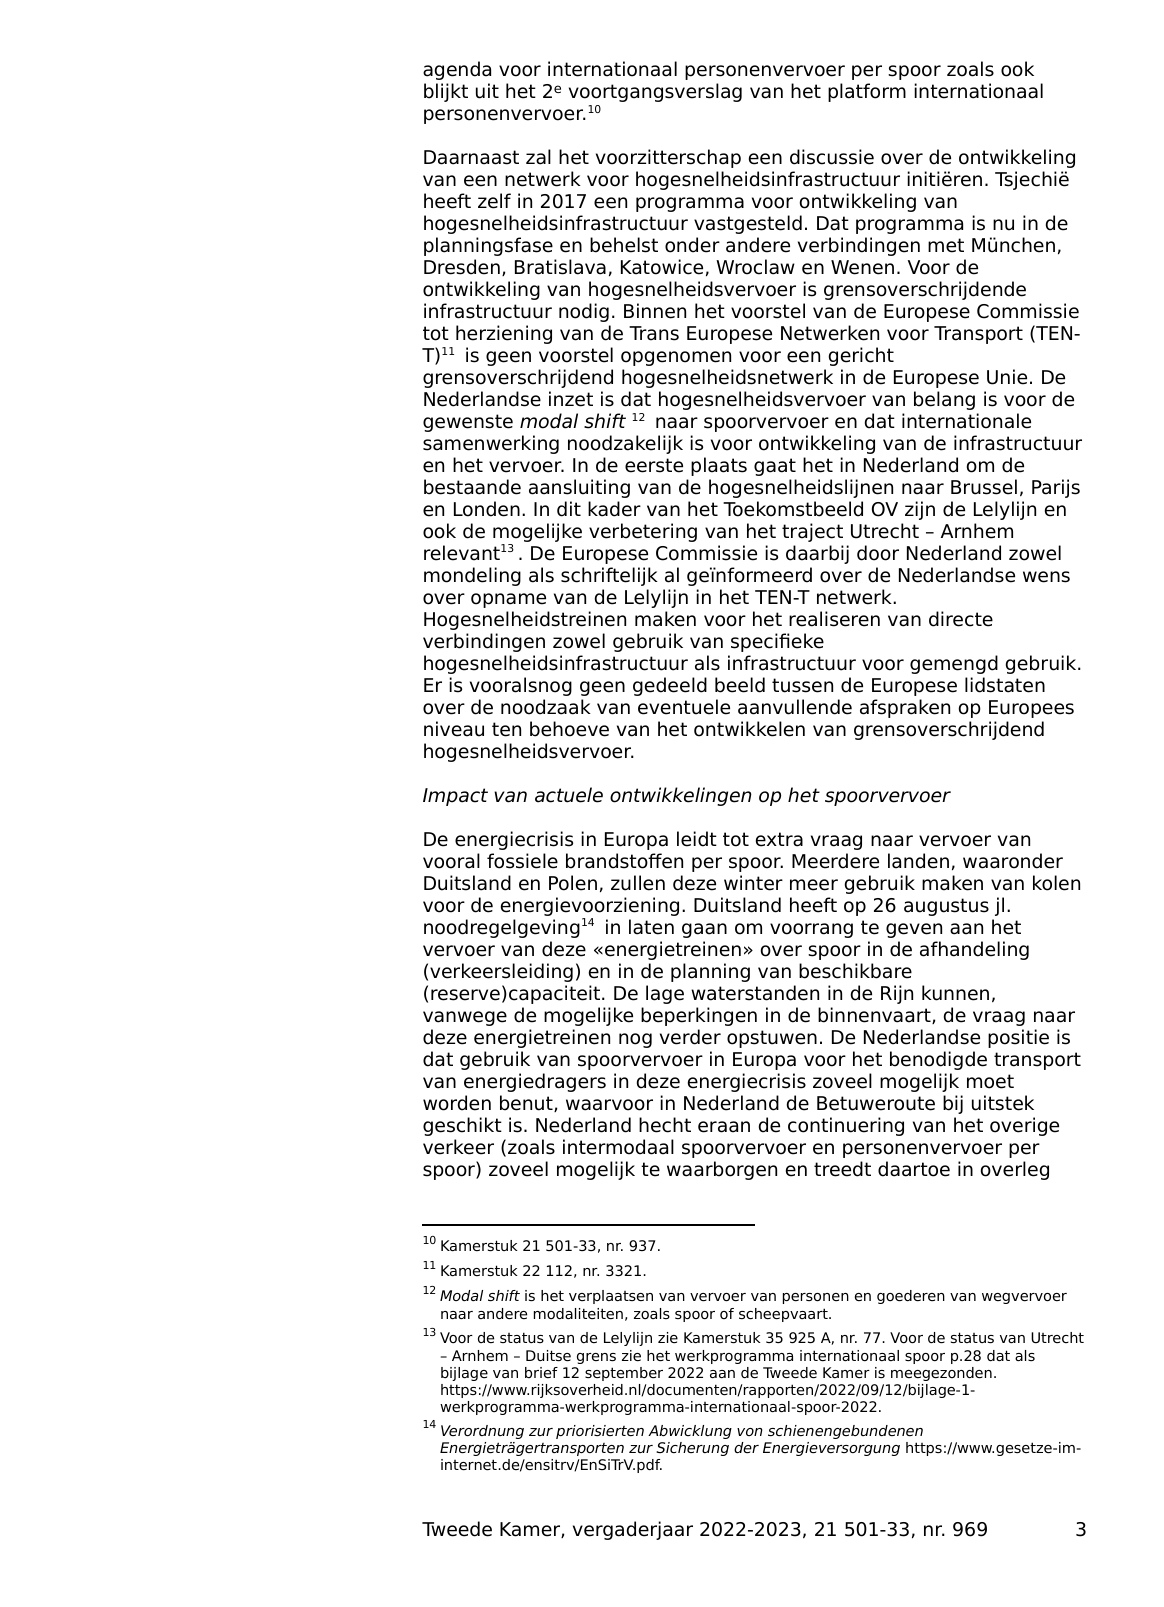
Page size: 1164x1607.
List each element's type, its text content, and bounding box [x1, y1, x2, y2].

text Verordnung zur priorisierten Abwicklung von schienengebundenen Energieträgertransporten zur Sicherung der Energieversorgung https://www.gesetze-im-internet.de/ensitrv/EnSiTrV.pdf. [422, 1418, 1087, 1474]
text Voor de status van de Lelylijn zie Kamerstuk 35 925 A, nr. 77. Voor de status van Utrecht – Arnhem – Duitse grens zie het werkprogramma internationaal spoor p.28 dat als bijlage van brief 12 september 2022 aan de Tweede Kamer is meegezonden. https://www.rijksoverheid.nl/documenten/rapporten/2022/09/12/bijlage-1-werkprogramma-werkprogramma-internationaal-spoor-2022. [422, 1326, 1087, 1416]
text De energiecrisis in Europa leidt tot extra vraag naar vervoer van vooral fossiele brandstoffen per spoor. Meerdere landen, waaronder Duitsland en Polen, zullen deze winter meer gebruik maken van kolen voor de energievoorziening. Duitsland heeft op 26 augustus jl. noodregelgeving in laten gaan om voorrang te geven aan het vervoer van deze «energietreinen» over spoor in de afhandeling (verkeersleiding) en in de planning van beschikbare (reserve)capaciteit. De lage waterstanden in de Rijn kunnen, vanwege de mogelijke beperkingen in de binnenvaart, de vraag naar deze energietreinen nog verder opstuwen. De Nederlandse positie is dat gebruik van spoorvervoer in Europa voor het benodigde transport van energiedragers in deze energiecrisis zoveel mogelijk moet worden benut, waarvoor in Nederland de Betuweroute bij uitstek geschikt is. Nederland hecht eraan de continuering van het overige verkeer (zoals intermodaal spoorvervoer en personenvervoer per spoor) zoveel mogelijk te waarborgen en treedt daartoe in overleg [422, 829, 1087, 1181]
text Modal shift is het verplaatsen van vervoer van personen en goederen van wegvervoer naar andere modaliteiten, zoals spoor of scheepvaart. [422, 1284, 1087, 1323]
text Kamerstuk 22 112, nr. 3321. [422, 1259, 1087, 1281]
text Kamerstuk 21 501-33, nr. 937. [422, 1234, 1087, 1256]
text agenda voor internationaal personenvervoer per spoor zoals ook blijkt uit het 2e voortgangsverslag van het platform internationaal personenvervoer. [422, 59, 1087, 125]
text Daarnaast zal het voorzitterschap een discussie over de ontwikkeling van een netwerk voor hogesnelheidsinfrastructuur initiëren. Tsjechië heeft zelf in 2017 een programma voor ontwikkeling van hogesnelheidsinfrastructuur vastgesteld. Dat programma is nu in de planningsfase en behelst onder andere verbindingen met München, Dresden, Bratislava, Katowice, Wroclaw en Wenen. Voor de ontwikkeling van hogesnelheidsvervoer is grensoverschrijdende infrastructuur nodig. Binnen het voorstel van de Europese Commissie tot herziening van de Trans Europese Netwerken voor Transport (TEN-T) is geen voorstel opgenomen voor een gericht grensoverschrijdend hogesnelheidsnetwerk in de Europese Unie. De Nederlandse inzet is dat hogesnelheidsvervoer van belang is voor de gewenste modal shift naar spoorvervoer en dat internationale samenwerking noodzakelijk is voor ontwikkeling van de infrastructuur en het vervoer. In de eerste plaats gaat het in Nederland om de bestaande aansluiting van de hogesnelheidslijnen naar Brussel, Parijs en Londen. In dit kader van het Toekomstbeeld OV zijn de Lelylijn en ook de mogelijke verbetering van het traject Utrecht – Arnhem relevant. De Europese Commissie is daarbij door Nederland zowel mondeling als schriftelijk al geïnformeerd over de Nederlandse wens over opname van de Lelylijn in het TEN-T netwerk. Hogesnelheidstreinen maken voor het realiseren van directe verbindingen zowel gebruik van specifieke hogesnelheidsinfrastructuur als infrastructuur voor gemengd gebruik. Er is vooralsnog geen gedeeld beeld tussen de Europese lidstaten over de noodzaak van eventuele aanvullende afspraken op Europees niveau ten behoeve van het ontwikkelen van grensoverschrijdend hogesnelheidsvervoer. [422, 147, 1087, 763]
subtitle Impact van actuele ontwikkelingen op het spoorvervoer [422, 785, 1087, 807]
